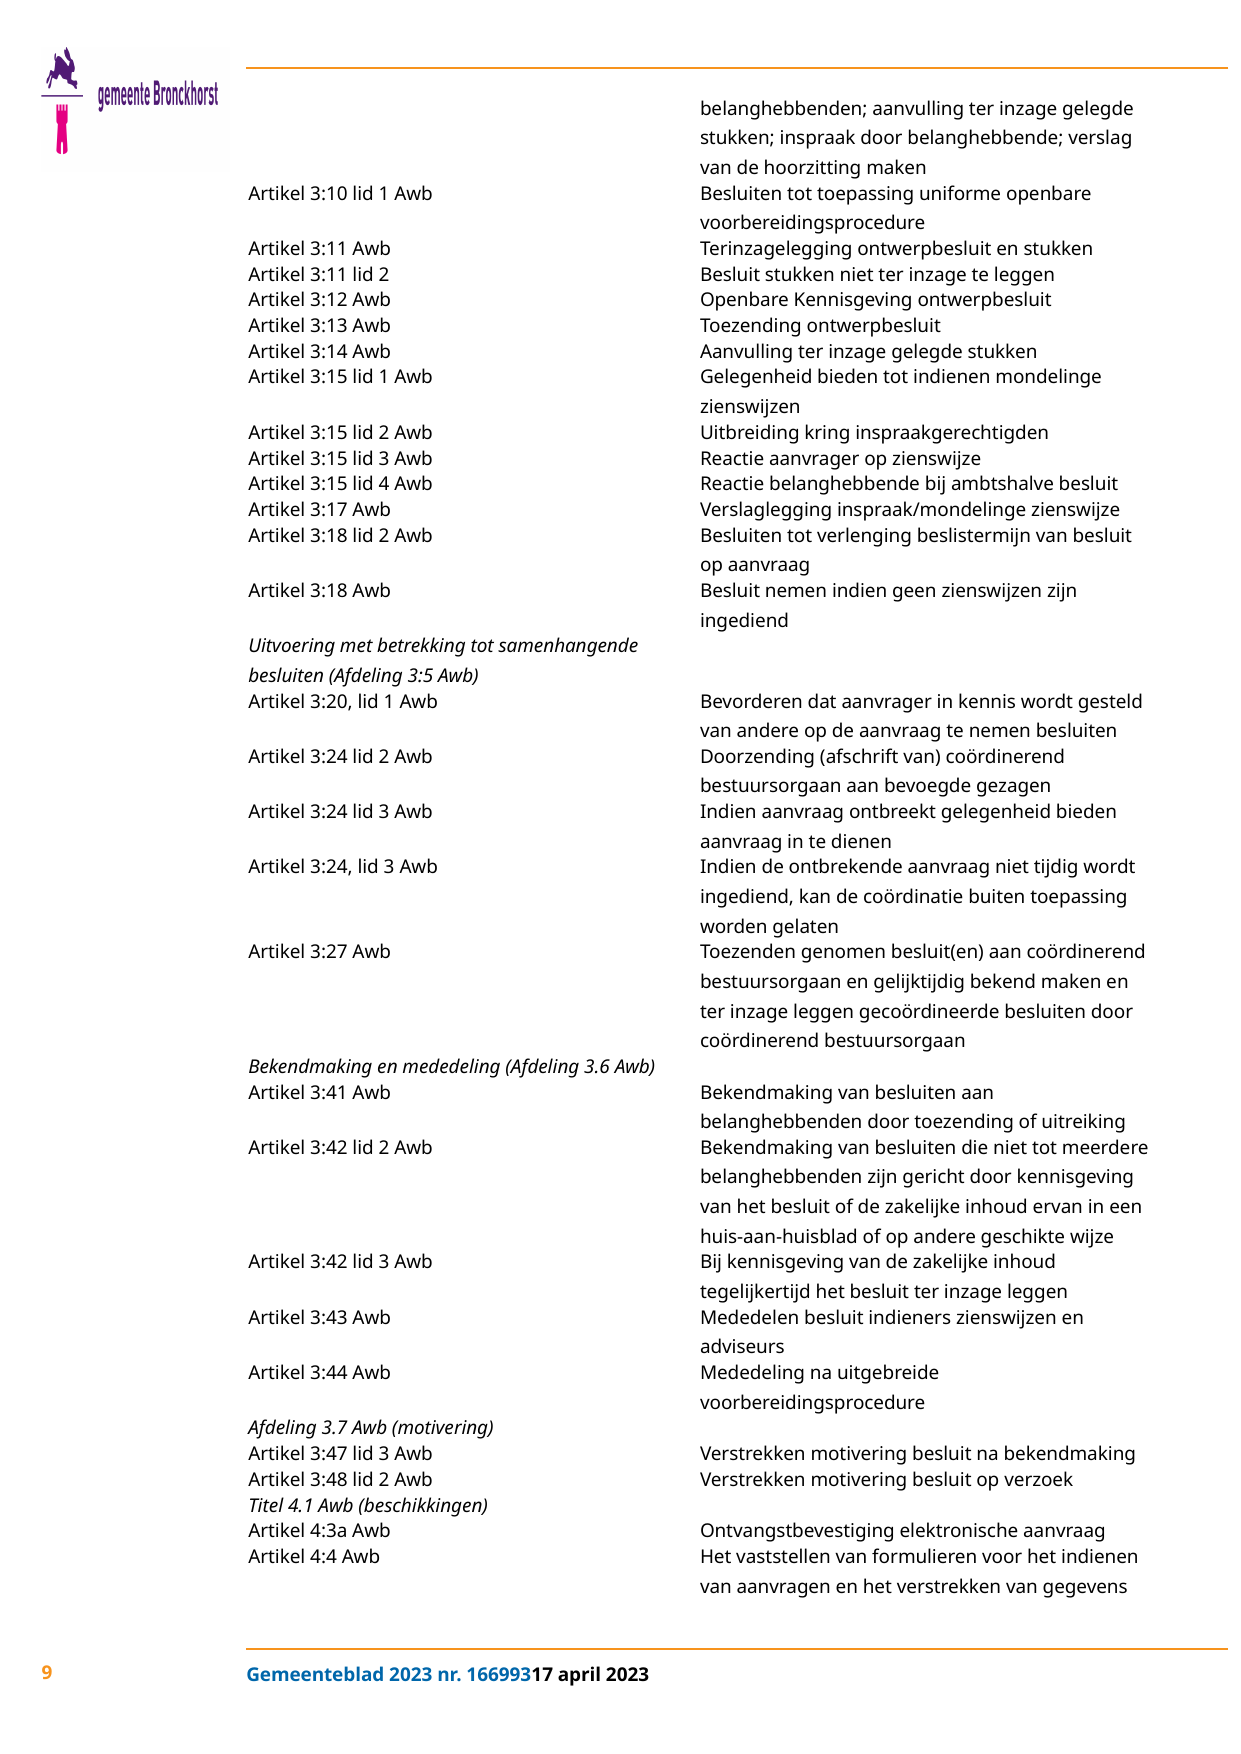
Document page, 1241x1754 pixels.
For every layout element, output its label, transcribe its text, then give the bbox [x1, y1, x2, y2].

table_cell Artikel 3:14 Awb [248, 338, 700, 364]
table_cell Artikel 3:24, lid 3 Awb [248, 854, 700, 939]
table_cell Toezending ontwerpbesluit [700, 312, 1152, 338]
table_cell Artikel 3:18 Awb [248, 577, 700, 632]
table_cell Artikel 3:10 lid 1 Awb [248, 180, 700, 235]
table_cell Artikel 3:15 lid 2 Awb [248, 419, 700, 445]
table_cell Bekendmaking van besluiten aan belanghebbenden door toezending of uitreiking [700, 1079, 1152, 1134]
table_cell Bij kennisgeving van de zakelijke inhoud tegelijkertijd het besluit ter inzage leggen [700, 1249, 1152, 1304]
table_cell Besluiten tot verlenging beslistermijn van besluit op aanvraag [700, 522, 1152, 577]
table_cell Artikel 3:20, lid 1 Awb [248, 688, 700, 743]
table_cell Artikel 4:4 Awb [248, 1543, 700, 1598]
table_cell Artikel 3:27 Awb [248, 939, 700, 1053]
table_cell Artikel 3:15 lid 3 Awb [248, 445, 700, 470]
table_cell Artikel 3:15 lid 4 Awb [248, 470, 700, 496]
table_cell Artikel 3:41 Awb [248, 1079, 700, 1134]
table_cell Ontvangstbevestiging elektronische aanvraag [700, 1518, 1152, 1543]
table_cell Openbare Kennisgeving ontwerpbesluit [700, 286, 1152, 312]
table_cell Terinzagelegging ontwerpbesluit en stukken [700, 235, 1152, 261]
table_cell Bevorderen dat aanvrager in kennis wordt gesteld van andere op de aanvraag te nemen besluiten [700, 688, 1152, 743]
table_cell Bekendmaking en mededeling (Afdeling 3.6 Awb) [248, 1053, 700, 1079]
picture [41, 47, 231, 172]
table_cell Artikel 3:43 Awb [248, 1304, 700, 1359]
table_cell Artikel 3:15 lid 1 Awb [248, 364, 700, 419]
table_cell Reactie belanghebbende bij ambtshalve besluit [700, 470, 1152, 496]
table_cell Verslaglegging inspraak/mondelinge zienswijze [700, 496, 1152, 522]
table_cell Artikel 4:3a Awb [248, 1518, 700, 1543]
table_cell [700, 1053, 1152, 1079]
table_cell Besluit nemen indien geen zienswijzen zijn ingediend [700, 577, 1152, 632]
table_cell Artikel 3:42 lid 2 Awb [248, 1134, 700, 1249]
table_cell Artikel 3:44 Awb [248, 1359, 700, 1414]
table_cell Indien de ontbrekende aanvraag niet tijdig wordt ingediend, kan de coördinatie buiten toepassing worden gelaten [700, 854, 1152, 939]
table_cell Verstrekken motivering besluit na bekendmaking [700, 1440, 1152, 1466]
table_cell Bekendmaking van besluiten die niet tot meerdere belanghebbenden zijn gericht door kennisgeving van het besluit of de zakelijke inhoud ervan in een huis-aan-huisblad of op andere geschikte wijze [700, 1134, 1152, 1249]
table_cell Artikel 3:42 lid 3 Awb [248, 1249, 700, 1304]
table_cell Artikel 3:24 lid 2 Awb [248, 743, 700, 798]
table_cell Uitbreiding kring inspraakgerechtigden [700, 419, 1152, 445]
table_cell Mededelen besluit indieners zienswijzen en adviseurs [700, 1304, 1152, 1359]
table_cell Reactie aanvrager op zienswijze [700, 445, 1152, 470]
table_cell Toezenden genomen besluit(en) aan coördinerend bestuursorgaan en gelijktijdig bekend maken en ter inzage leggen gecoördineerde besluiten door coördinerend bestuursorgaan [700, 939, 1152, 1053]
table_cell Mededeling na uitgebreide voorbereidingsprocedure [700, 1359, 1152, 1414]
table_cell Indien aanvraag ontbreekt gelegenheid bieden aanvraag in te dienen [700, 799, 1152, 854]
table_cell Artikel 3:18 lid 2 Awb [248, 522, 700, 577]
table_cell Titel 4.1 Awb (beschikkingen) [248, 1492, 700, 1517]
table_cell Gelegenheid bieden tot indienen mondelinge zienswijzen [700, 364, 1152, 419]
table_cell Het vaststellen van formulieren voor het indienen van aanvragen en het verstrekken van gegevens [700, 1543, 1152, 1598]
table_cell Besluiten tot toepassing uniforme openbare voorbereidingsprocedure [700, 180, 1152, 235]
table_cell Artikel 3:12 Awb [248, 286, 700, 312]
table_cell Afdeling 3.7 Awb (motivering) [248, 1415, 700, 1440]
table_cell Artikel 3:13 Awb [248, 312, 700, 338]
table_cell Artikel 3:48 lid 2 Awb [248, 1466, 700, 1492]
table_cell Artikel 3:47 lid 3 Awb [248, 1440, 700, 1466]
table_cell Verstrekken motivering besluit op verzoek [700, 1466, 1152, 1492]
table_cell [700, 633, 1152, 688]
table_cell Artikel 3:24 lid 3 Awb [248, 799, 700, 854]
table_cell Besluit stukken niet ter inzage te leggen [700, 261, 1152, 286]
table_cell Uitvoering met betrekking tot samenhangende besluiten (Afdeling 3:5 Awb) [248, 633, 700, 688]
table_cell [700, 1492, 1152, 1517]
table_cell Artikel 3:17 Awb [248, 496, 700, 522]
table_cell [700, 1415, 1152, 1440]
table_cell Doorzending (afschrift van) coördinerend bestuursorgaan aan bevoegde gezagen [700, 743, 1152, 798]
table_cell [248, 95, 700, 180]
table_cell Artikel 3:11 lid 2 [248, 261, 700, 286]
table_cell Aanvulling ter inzage gelegde stukken [700, 338, 1152, 364]
table_cell belanghebbenden; aanvulling ter inzage gelegde stukken; inspraak door belanghebbende; verslag van de hoorzitting maken [700, 95, 1152, 180]
table_cell Artikel 3:11 Awb [248, 235, 700, 261]
